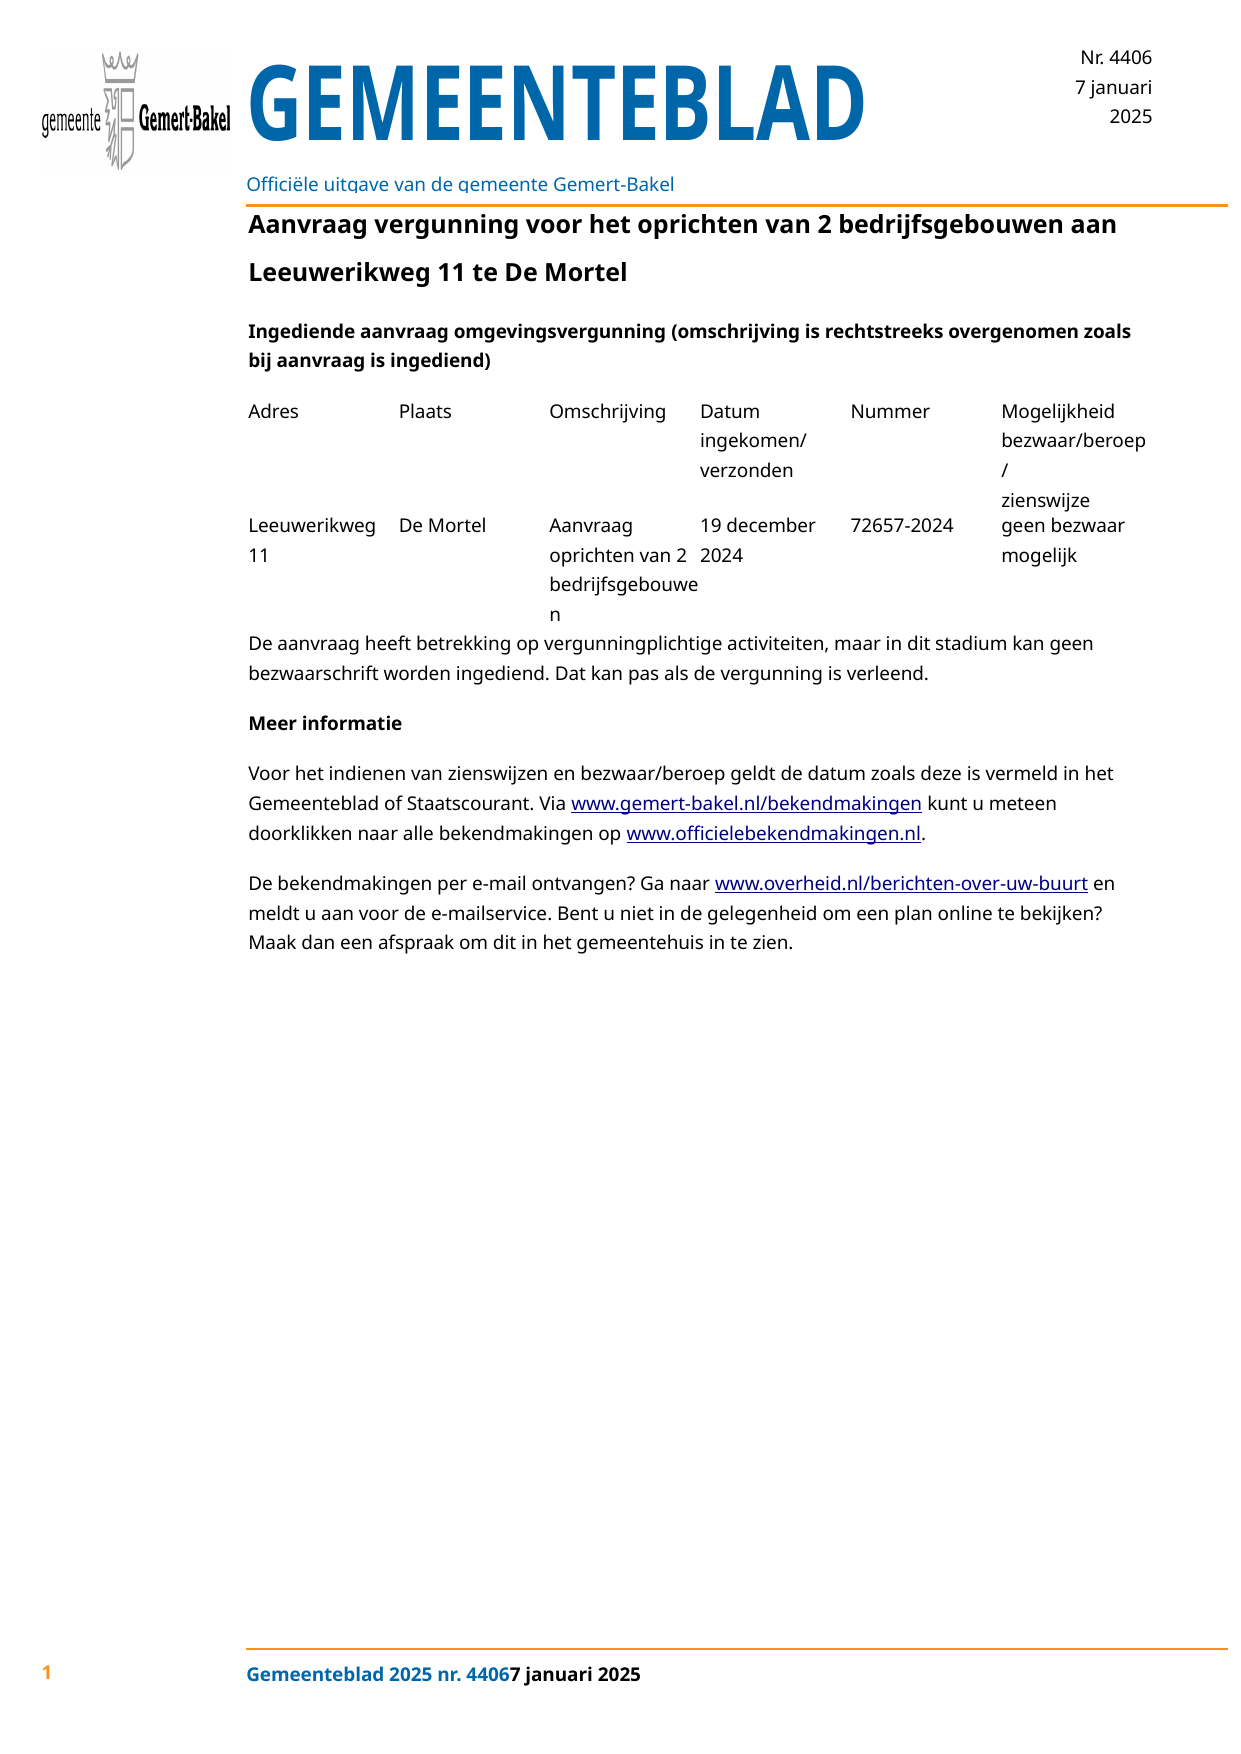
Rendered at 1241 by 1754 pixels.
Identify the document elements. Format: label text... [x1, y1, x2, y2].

table_header Omschrijving [549, 398, 700, 512]
picture [41, 47, 231, 172]
table_header Plaats [399, 398, 549, 512]
text Voor het indienen van zienswijzen en bezwaar/beroep geldt de datum zoals deze is vermeld in het Gemeenteblad of Staatscourant. Via www.gemert-bakel.nl/bekendmakingen kunt u meteen doorklikken naar alle bekendmakingen op www.officielebekendmakingen.nl. [248, 761, 1152, 846]
table_header Mogelijkheid bezwaar/beroep/ zienswijze [1001, 398, 1152, 512]
text Ingediende aanvraag omgevingsvergunning (omschrijving is rechtstreeks overgenomen zoals bij aanvraag is ingediend) [248, 318, 1152, 373]
table_header Nummer [850, 398, 1001, 512]
table_cell Aanvraag oprichten van 2 bedrijfsgebouwen [549, 513, 700, 627]
text De aanvraag heeft betrekking op vergunningplichtige activiteiten, maar in dit stadium kan geen bezwaarschrift worden ingediend. Dat kan pas als de vergunning is verleend. [248, 630, 1152, 686]
table_cell geen bezwaar mogelijk [1001, 513, 1152, 627]
table_header Adres [248, 398, 398, 512]
text Aanvraag vergunning voor het oprichten van 2 bedrijfsgebouwen aan Leeuwerikweg 11 te De Mortel [248, 207, 1152, 288]
table_header Datum ingekomen/ verzonden [700, 398, 850, 512]
text De bekendmakingen per e-mail ontvangen? Ga naar www.overheid.nl/berichten-over-uw-buurt en meldt u aan voor de e-mailservice. Bent u niet in de gelegenheid om een plan online te bekijken? Maak dan een afspraak om dit in het gemeentehuis in te zien. [248, 870, 1152, 955]
table_cell De Mortel [399, 513, 549, 627]
table_cell 72657-2024 [850, 513, 1001, 627]
table_cell 19 december 2024 [700, 513, 850, 627]
table_cell Leeuwerikweg 11 [248, 513, 398, 627]
text Meer informatie [248, 710, 1152, 736]
